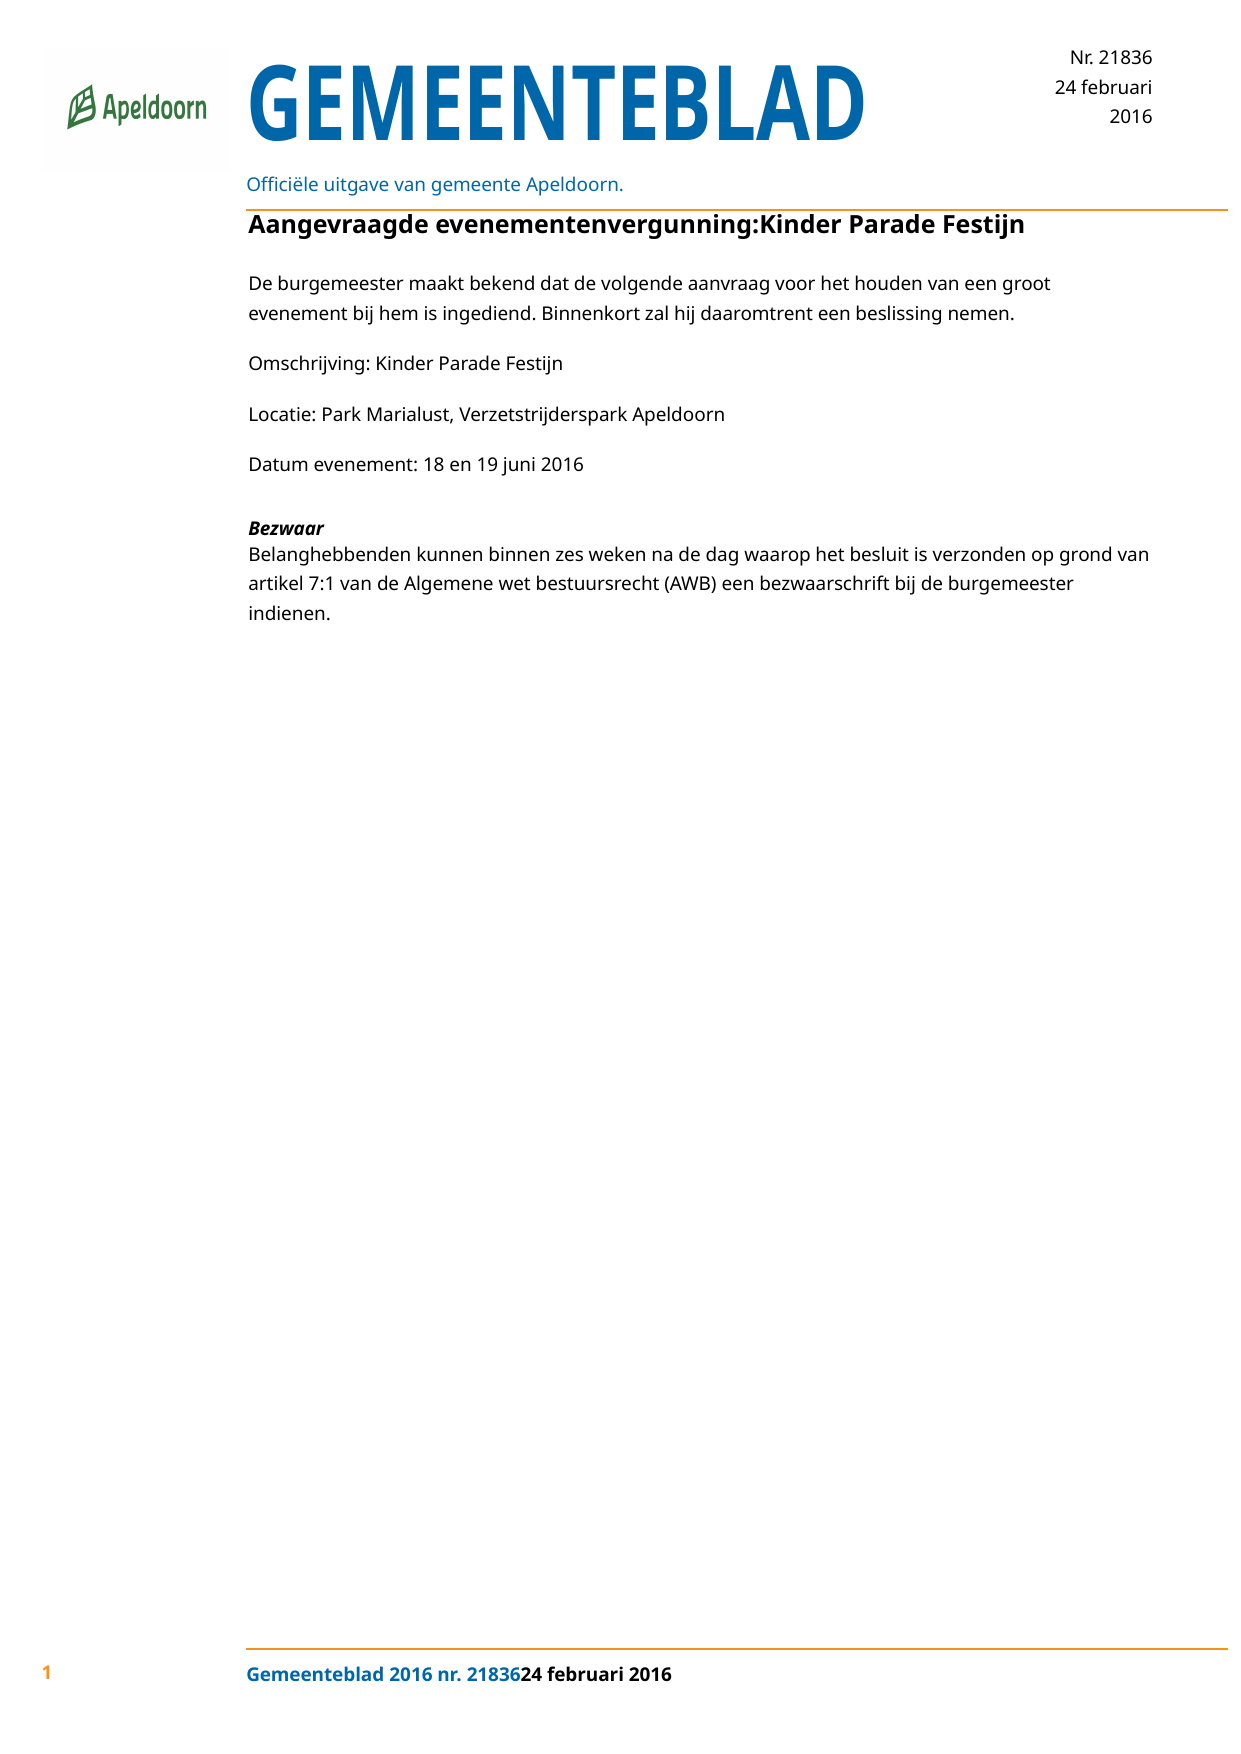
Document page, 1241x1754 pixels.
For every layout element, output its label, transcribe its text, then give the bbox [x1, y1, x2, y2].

text De burgemeester maakt bekend dat de volgende aanvraag voor het houden van een groot evenement bij hem is ingediend. Binnenkort zal hij daaromtrent een beslissing nemen. [248, 270, 1152, 326]
text Belanghebbenden kunnen binnen zes weken na de dag waarop het besluit is verzonden op grond van artikel 7:1 van de Algemene wet bestuursrecht (AWB) een bezwaarschrift bij de burgemeester indienen. [248, 541, 1152, 626]
text Datum evenement: 18 en 19 juni 2016 [248, 451, 1152, 477]
text Omschrijving: Kinder Parade Festijn [248, 350, 1152, 376]
text Locatie: Park Marialust, Verzetstrijderspark Apeldoorn [248, 401, 1152, 426]
text Aangevraagde evenementenvergunning:Kinder Parade Festijn [248, 211, 1152, 241]
text Bezwaar [248, 515, 1152, 541]
picture [41, 47, 231, 172]
